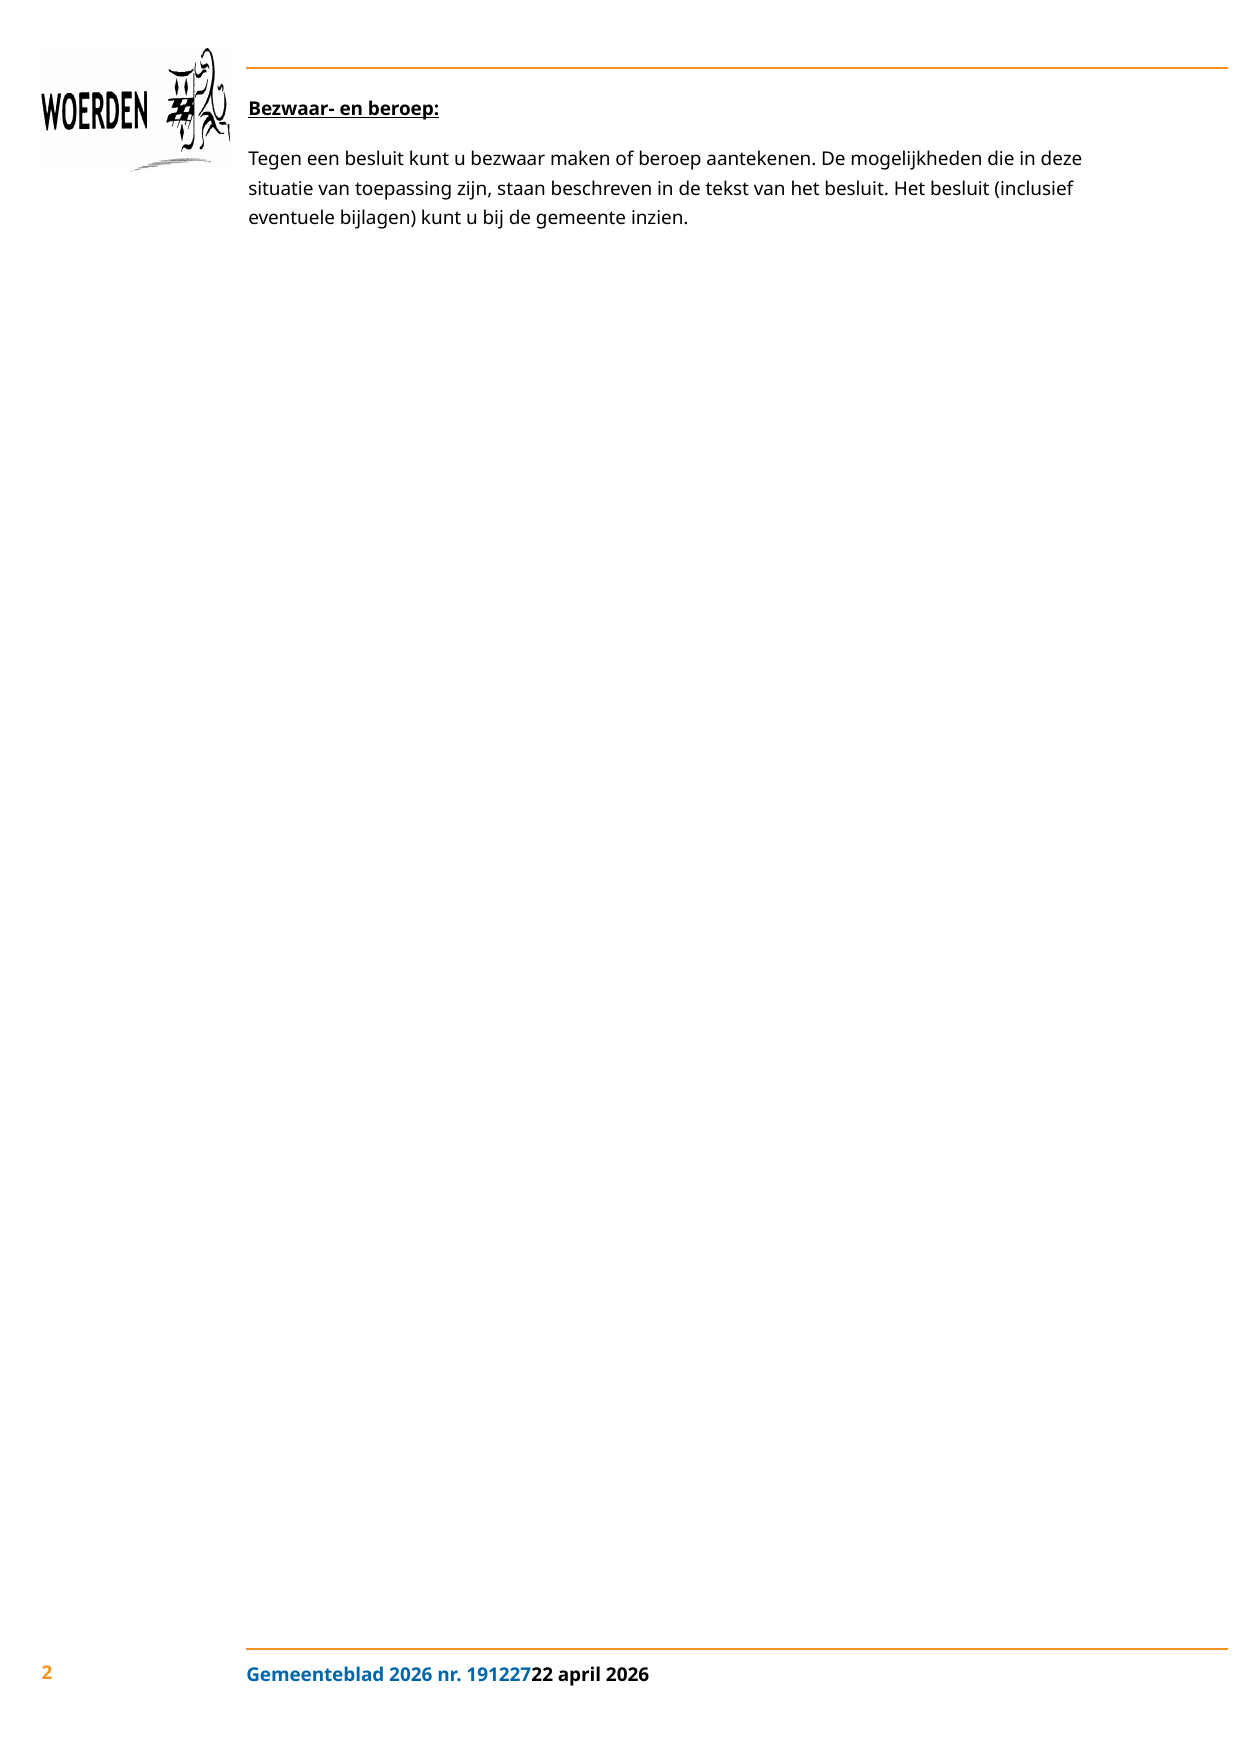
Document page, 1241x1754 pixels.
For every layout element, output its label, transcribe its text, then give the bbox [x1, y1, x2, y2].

text Bezwaar- en beroep: [248, 95, 1152, 121]
picture [41, 47, 231, 172]
text Tegen een besluit kunt u bezwaar maken of beroep aantekenen. De mogelijkheden die in deze situatie van toepassing zijn, staan beschreven in de tekst van het besluit. Het besluit (inclusief eventuele bijlagen) kunt u bij de gemeente inzien. [248, 145, 1152, 230]
